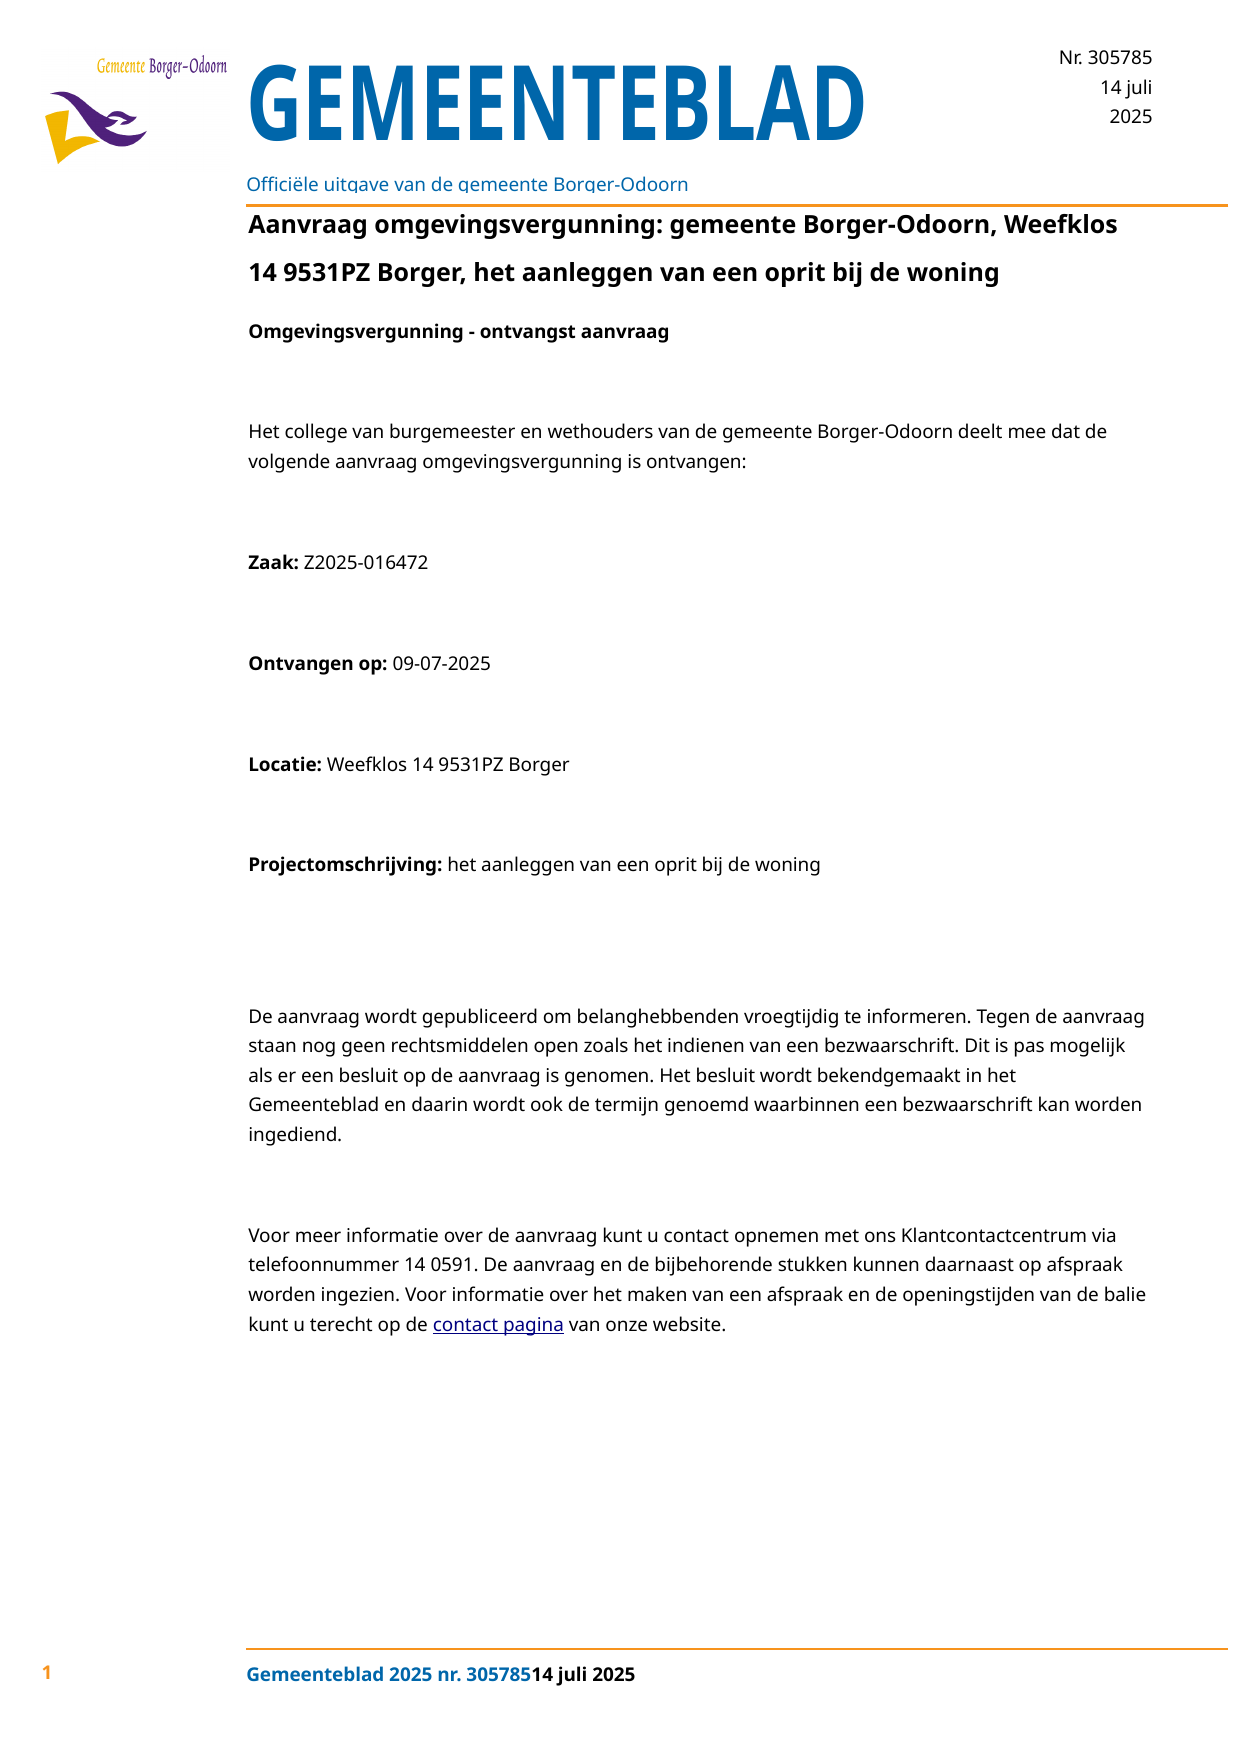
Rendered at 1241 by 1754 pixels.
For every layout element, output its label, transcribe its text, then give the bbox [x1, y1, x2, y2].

text Omgevingsvergunning - ontvangst aanvraag [248, 318, 1152, 344]
text Ontvangen op: 09-07-2025 [248, 650, 1152, 676]
text Het college van burgemeester en wethouders van de gemeente Borger-Odoorn deelt mee dat de volgende aanvraag omgevingsvergunning is ontvangen: [248, 419, 1152, 474]
text Zaak: Z2025-016472 [248, 549, 1152, 575]
text Projectomschrijving: het aanleggen van een oprit bij de woning [248, 852, 1152, 877]
text Aanvraag omgevingsvergunning: gemeente Borger-Odoorn, Weefklos 14 9531PZ Borger, het aanleggen van een oprit bij de woning [248, 207, 1152, 288]
text Locatie: Weefklos 14 9531PZ Borger [248, 751, 1152, 777]
text Voor meer informatie over de aanvraag kunt u contact opnemen met ons Klantcontactcentrum via telefoonnummer 14 0591. De aanvraag en de bijbehorende stukken kunnen daarnaast op afspraak worden ingezien. Voor informatie over het maken van een afspraak en de openingstijden van de balie kunt u terecht op de contact pagina van onze website. [248, 1222, 1152, 1337]
picture [41, 47, 231, 172]
text De aanvraag wordt gepubliceerd om belanghebbenden vroegtijdig te informeren. Tegen de aanvraag staan nog geen rechtsmiddelen open zoals het indienen van een bezwaarschrift. Dit is pas mogelijk als er een besluit op de aanvraag is genomen. Het besluit wordt bekendgemaakt in het Gemeenteblad en daarin wordt ook de termijn genoemd waarbinnen een bezwaarschrift kan worden ingediend. [248, 1003, 1152, 1147]
